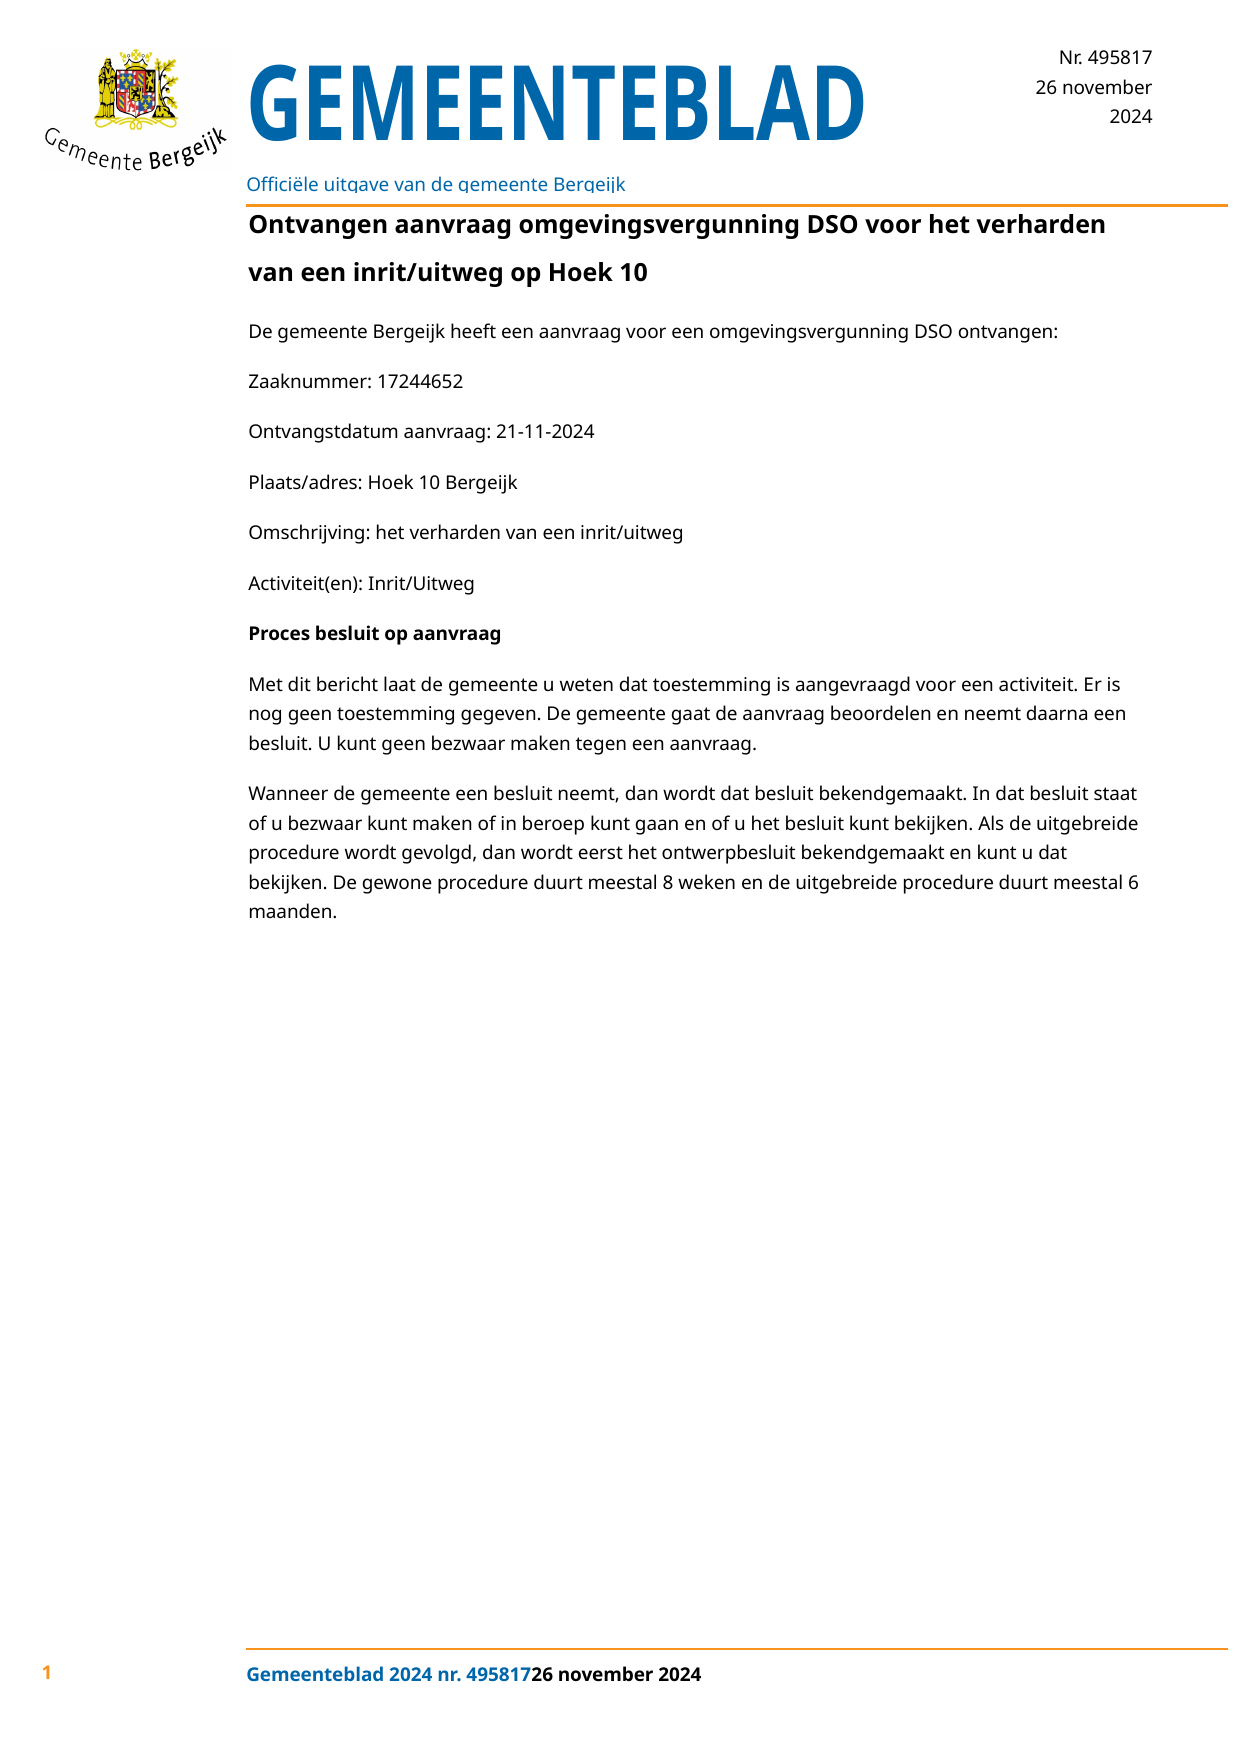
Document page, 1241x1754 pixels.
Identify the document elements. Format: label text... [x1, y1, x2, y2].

picture [41, 47, 231, 172]
text Ontvangen aanvraag omgevingsvergunning DSO voor het verharden van een inrit/uitweg op Hoek 10 [248, 207, 1152, 288]
text Activiteit(en): Inrit/Uitweg [248, 570, 1152, 596]
text Wanneer de gemeente een besluit neemt, dan wordt dat besluit bekendgemaakt. In dat besluit staat of u bezwaar kunt maken of in beroep kunt gaan en of u het besluit kunt bekijken. Als de uitgebreide procedure wordt gevolgd, dan wordt eerst het ontwerpbesluit bekendgemaakt en kunt u dat bekijken. De gewone procedure duurt meestal 8 weken en de uitgebreide procedure duurt meestal 6 maanden. [248, 780, 1152, 924]
text Plaats/adres: Hoek 10 Bergeijk [248, 469, 1152, 495]
text De gemeente Bergeijk heeft een aanvraag voor een omgevingsvergunning DSO ontvangen: [248, 318, 1152, 344]
text Omschrijving: het verharden van een inrit/uitweg [248, 519, 1152, 545]
text Met dit bericht laat de gemeente u weten dat toestemming is aangevraagd voor een activiteit. Er is nog geen toestemming gegeven. De gemeente gaat de aanvraag beoordelen en neemt daarna een besluit. U kunt geen bezwaar maken tegen een aanvraag. [248, 671, 1152, 756]
text Proces besluit op aanvraag [248, 620, 1152, 646]
text Zaaknummer: 17244652 [248, 368, 1152, 394]
text Ontvangstdatum aanvraag: 21-11-2024 [248, 419, 1152, 444]
